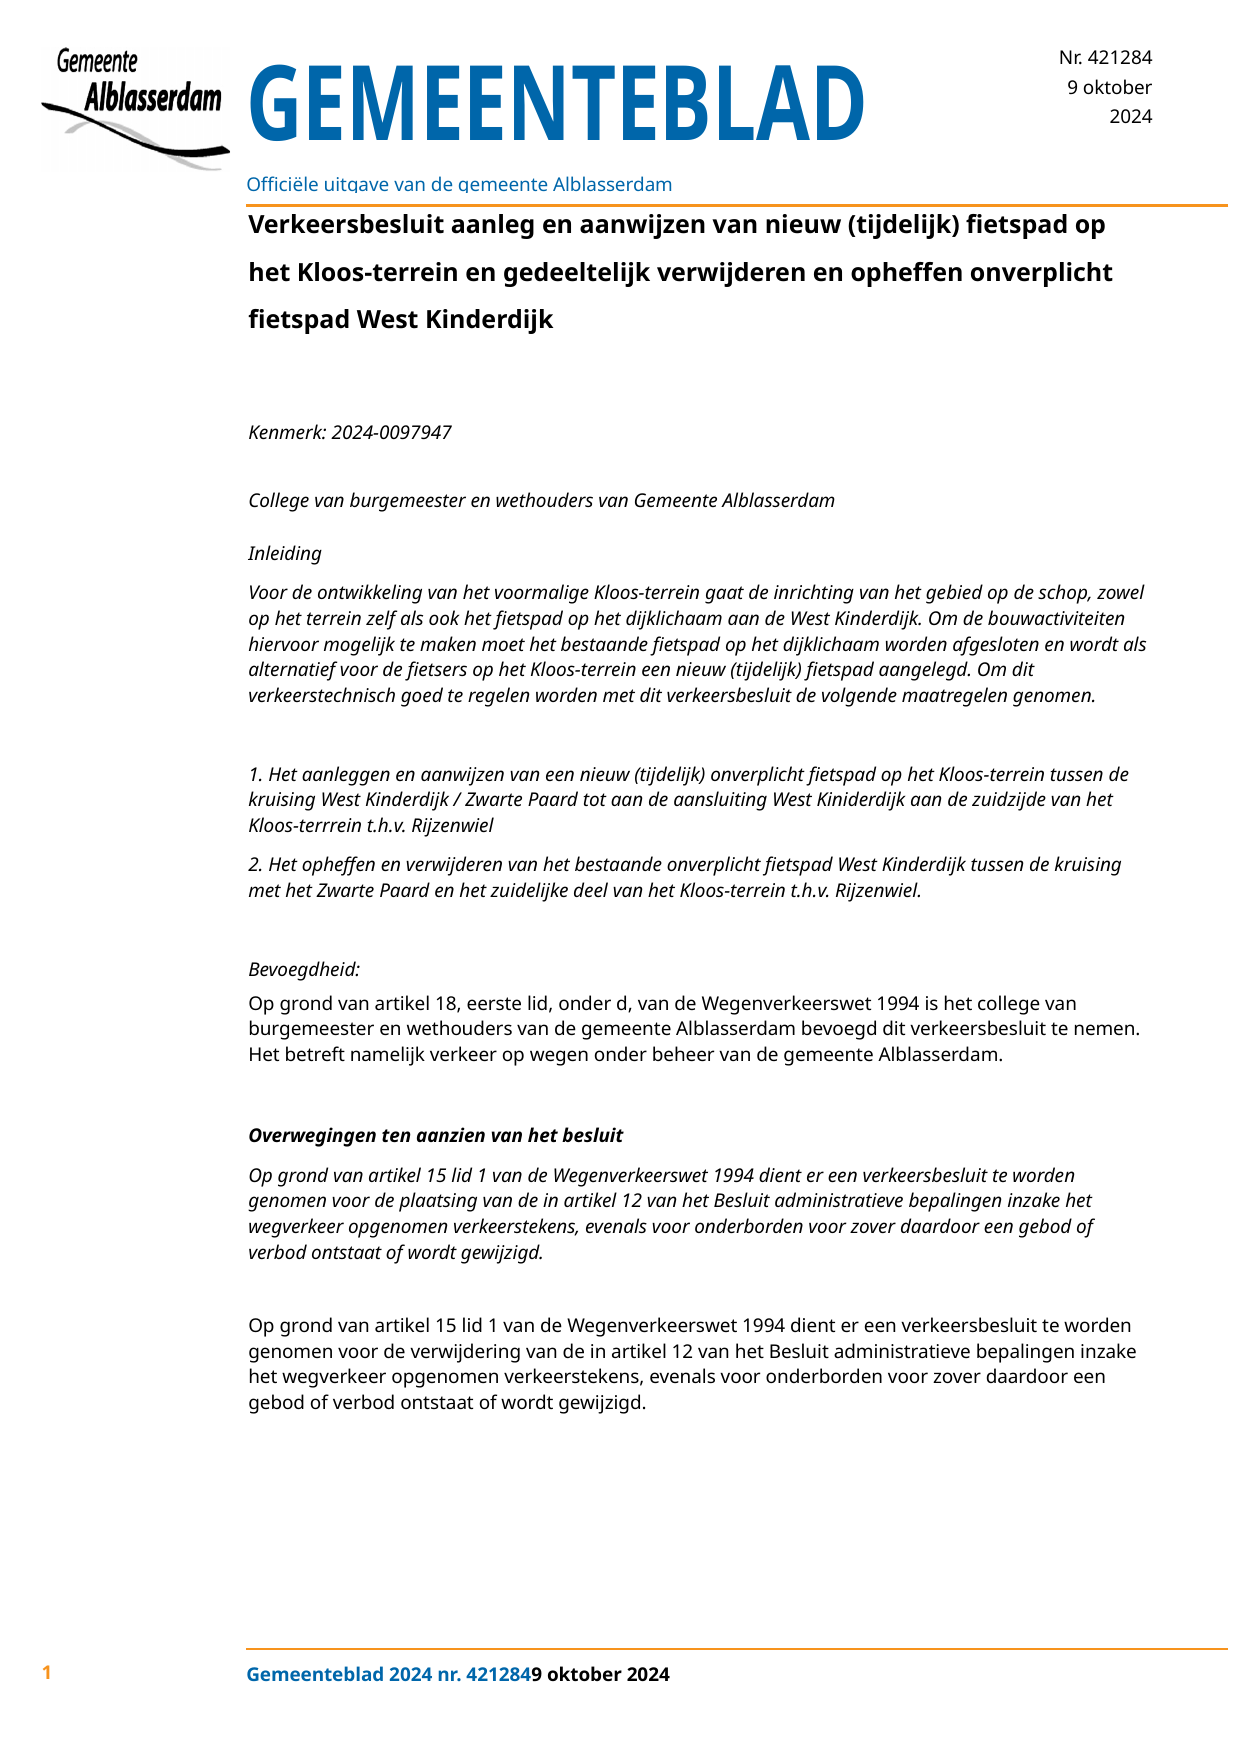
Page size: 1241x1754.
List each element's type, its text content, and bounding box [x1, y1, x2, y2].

text Kenmerk: 2024-0097947 [248, 419, 1152, 445]
text Op grond van artikel 18, eerste lid, onder d, van de Wegenverkeerswet 1994 is het college van burgemeester en wethouders van de gemeente Alblasserdam bevoegd dit verkeersbesluit te nemen. Het betreft namelijk verkeer op wegen onder beheer van de gemeente Alblasserdam. [248, 990, 1152, 1067]
text 1. Het aanleggen en aanwijzen van een nieuw (tijdelijk) onverplicht fietspad op het Kloos-terrein tussen de kruising West Kinderdijk / Zwarte Paard tot aan de aansluiting West Kiniderdijk aan de zuidzijde van het Kloos-terrrein t.h.v. Rijzenwiel [248, 761, 1152, 838]
picture [41, 47, 231, 172]
text Op grond van artikel 15 lid 1 van de Wegenverkeerswet 1994 dient er een verkeersbesluit te worden genomen voor de plaatsing van de in artikel 12 van het Besluit administratieve bepalingen inzake het wegverkeer opgenomen verkeerstekens, evenals voor onderborden voor zover daardoor een gebod of verbod ontstaat of wordt gewijzigd. [248, 1162, 1152, 1265]
text Voor de ontwikkeling van het voormalige Kloos-terrein gaat de inrichting van het gebied op de schop, zowel op het terrein zelf als ook het fietspad op het dijklichaam aan de West Kinderdijk. Om de bouwactiviteiten hiervoor mogelijk te maken moet het bestaande fietspad op het dijklichaam worden afgesloten en wordt als alternatief voor de fietsers op het Kloos-terrein een nieuw (tijdelijk) fietspad aangelegd. Om dit verkeerstechnisch goed te regelen worden met dit verkeersbesluit de volgende maatregelen genomen. [248, 579, 1152, 708]
text Bevoegdheid: [248, 956, 1152, 982]
text Verkeersbesluit aanleg en aanwijzen van nieuw (tijdelijk) fietspad op het Kloos-terrein en gedeeltelijk verwijderen en opheffen onverplicht fietspad West Kinderdijk [248, 207, 1152, 336]
text Inleiding [248, 540, 1152, 566]
text Op grond van artikel 15 lid 1 van de Wegenverkeerswet 1994 dient er een verkeersbesluit te worden genomen voor de verwijdering van de in artikel 12 van het Besluit administratieve bepalingen inzake het wegverkeer opgenomen verkeerstekens, evenals voor onderborden voor zover daardoor een gebod of verbod ontstaat of wordt gewijzigd. [248, 1312, 1152, 1415]
text 2. Het opheffen en verwijderen van het bestaande onverplicht fietspad West Kinderdijk tussen de kruising met het Zwarte Paard en het zuidelijke deel van het Kloos-terrein t.h.v. Rijzenwiel. [248, 852, 1152, 903]
text Overwegingen ten aanzien van het besluit [248, 1122, 1152, 1148]
text College van burgemeester en wethouders van Gemeente Alblasserdam [248, 487, 1152, 513]
